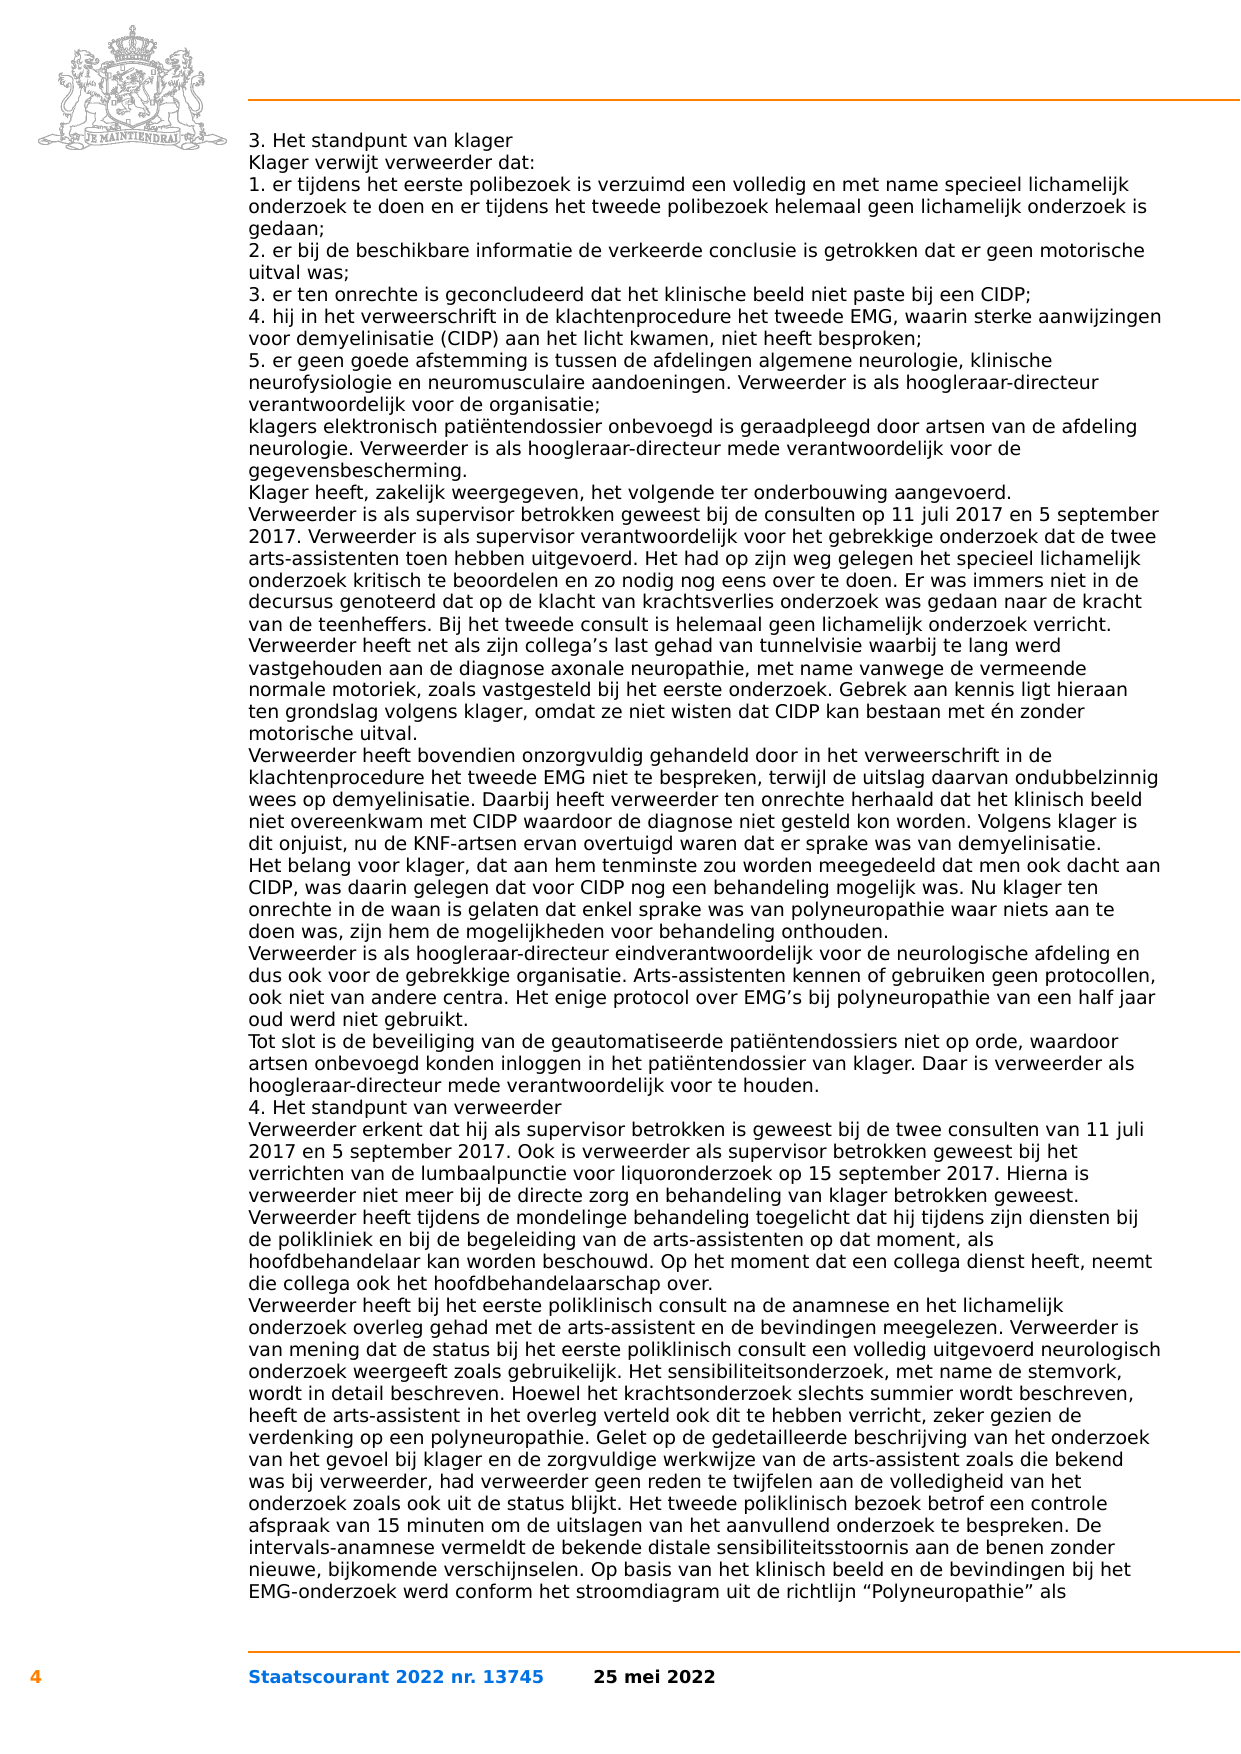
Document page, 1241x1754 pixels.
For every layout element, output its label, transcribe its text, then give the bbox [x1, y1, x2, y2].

text 1. er tijdens het eerste polibezoek is verzuimd een volledig en met name specieel lichamelijk onderzoek te doen en er tijdens het tweede polibezoek helemaal geen lichamelijk onderzoek is gedaan; [248, 174, 1163, 240]
picture [38, 25, 227, 150]
text Verweerder is als supervisor betrokken geweest bij de consulten op 11 juli 2017 en 5 september 2017. Verweerder is als supervisor verantwoordelijk voor het gebrekkige onderzoek dat de twee arts-assistenten toen hebben uitgevoerd. Het had op zijn weg gelegen het specieel lichamelijk onderzoek kritisch te beoordelen en zo nodig nog eens over te doen. Er was immers niet in de decursus genoteerd dat op de klacht van krachtsverlies onderzoek was gedaan naar de kracht van de teenheffers. Bij het tweede consult is helemaal geen lichamelijk onderzoek verricht. Verweerder heeft net als zijn collega’s last gehad van tunnelvisie waarbij te lang werd vastgehouden aan de diagnose axonale neuropathie, met name vanwege de vermeende normale motoriek, zoals vastgesteld bij het eerste onderzoek. Gebrek aan kennis ligt hieraan ten grondslag volgens klager, omdat ze niet wisten dat CIDP kan bestaan met én zonder motorische uitval. [248, 503, 1163, 745]
text Klager heeft, zakelijk weergegeven, het volgende ter onderbouwing aangevoerd. [248, 482, 1163, 503]
text Tot slot is de beveiliging van de geautomatiseerde patiëntendossiers niet op orde, waardoor artsen onbevoegd konden inloggen in het patiëntendossier van klager. Daar is verweerder als hoogleraar-directeur mede verantwoordelijk voor te houden. [248, 1031, 1163, 1097]
text 4. hij in het verweerschrift in de klachtenprocedure het tweede EMG, waarin sterke aanwijzingen voor demyelinisatie (CIDP) aan het licht kwamen, niet heeft besproken; [248, 306, 1163, 350]
text Verweerder heeft bij het eerste poliklinisch consult na de anamnese en het lichamelijk onderzoek overleg gehad met de arts-assistent en de bevindingen meegelezen. Verweerder is van mening dat de status bij het eerste poliklinisch consult een volledig uitgevoerd neurologisch onderzoek weergeeft zoals gebruikelijk. Het sensibiliteitsonderzoek, met name de stemvork, wordt in detail beschreven. Hoewel het krachtsonderzoek slechts summier wordt beschreven, heeft de arts-assistent in het overleg verteld ook dit te hebben verricht, zeker gezien de verdenking op een polyneuropathie. Gelet op de gedetailleerde beschrijving van het onderzoek van het gevoel bij klager en de zorgvuldige werkwijze van de arts-assistent zoals die bekend was bij verweerder, had verweerder geen reden te twijfelen aan de volledigheid van het onderzoek zoals ook uit de status blijkt. Het tweede poliklinisch bezoek betrof een controle afspraak van 15 minuten om de uitslagen van het aanvullend onderzoek te bespreken. De intervals-anamnese vermeldt de bekende distale sensibiliteitsstoornis aan de benen zonder nieuwe, bijkomende verschijnselen. Op basis van het klinisch beeld en de bevindingen bij het EMG-onderzoek werd conform het stroomdiagram uit de richtlijn “Polyneuropathie” als [248, 1295, 1163, 1602]
text Verweerder heeft bovendien onzorgvuldig gehandeld door in het verweerschrift in de klachtenprocedure het tweede EMG niet te bespreken, terwijl de uitslag daarvan ondubbelzinnig wees op demyelinisatie. Daarbij heeft verweerder ten onrechte herhaald dat het klinisch beeld niet overeenkwam met CIDP waardoor de diagnose niet gesteld kon worden. Volgens klager is dit onjuist, nu de KNF-artsen ervan overtuigd waren dat er sprake was van demyelinisatie. [248, 745, 1163, 855]
text klagers elektronisch patiëntendossier onbevoegd is geraadpleegd door artsen van de afdeling neurologie. Verweerder is als hoogleraar-directeur mede verantwoordelijk voor de gegevensbescherming. [248, 416, 1163, 482]
text 2. er bij de beschikbare informatie de verkeerde conclusie is getrokken dat er geen motorische uitval was; [248, 240, 1163, 284]
text Verweerder erkent dat hij als supervisor betrokken is geweest bij de twee consulten van 11 juli 2017 en 5 september 2017. Ook is verweerder als supervisor betrokken geweest bij het verrichten van de lumbaalpunctie voor liquoronderzoek op 15 september 2017. Hierna is verweerder niet meer bij de directe zorg en behandeling van klager betrokken geweest. Verweerder heeft tijdens de mondelinge behandeling toegelicht dat hij tijdens zijn diensten bij de polikliniek en bij de begeleiding van de arts-assistenten op dat moment, als hoofdbehandelaar kan worden beschouwd. Op het moment dat een collega dienst heeft, neemt die collega ook het hoofdbehandelaarschap over. [248, 1119, 1163, 1295]
text 4. Het standpunt van verweerder [248, 1097, 1163, 1119]
text 3. Het standpunt van klager [248, 130, 1163, 152]
text Verweerder is als hoogleraar-directeur eindverantwoordelijk voor de neurologische afdeling en dus ook voor de gebrekkige organisatie. Arts-assistenten kennen of gebruiken geen protocollen, ook niet van andere centra. Het enige protocol over EMG’s bij polyneuropathie van een half jaar oud werd niet gebruikt. [248, 943, 1163, 1031]
text 5. er geen goede afstemming is tussen de afdelingen algemene neurologie, klinische neurofysiologie en neuromusculaire aandoeningen. Verweerder is als hoogleraar-directeur verantwoordelijk voor de organisatie; [248, 350, 1163, 416]
text Het belang voor klager, dat aan hem tenminste zou worden meegedeeld dat men ook dacht aan CIDP, was daarin gelegen dat voor CIDP nog een behandeling mogelijk was. Nu klager ten onrechte in de waan is gelaten dat enkel sprake was van polyneuropathie waar niets aan te doen was, zijn hem de mogelijkheden voor behandeling onthouden. [248, 855, 1163, 943]
text 3. er ten onrechte is geconcludeerd dat het klinische beeld niet paste bij een CIDP; [248, 284, 1163, 306]
text Klager verwijt verweerder dat: [248, 152, 1163, 174]
